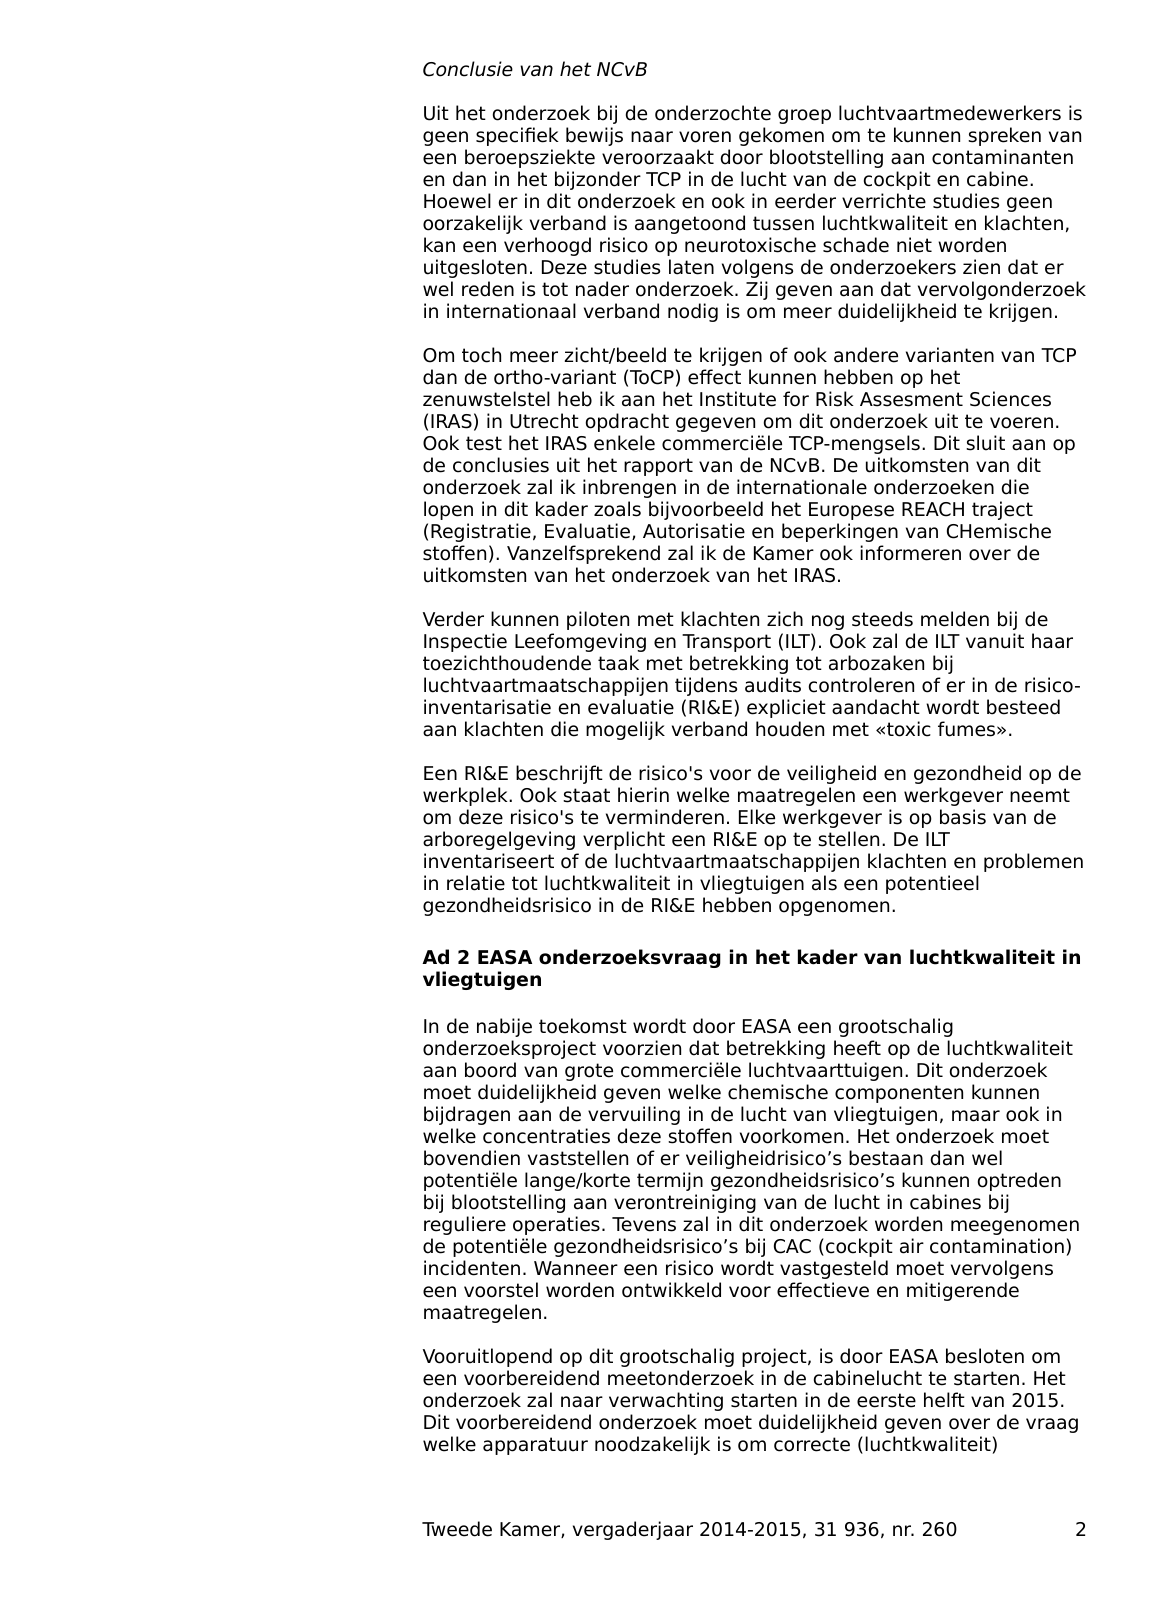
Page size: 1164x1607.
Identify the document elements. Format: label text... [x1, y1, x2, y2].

subtitle Ad 2 EASA onderzoeksvraag in het kader van luchtkwaliteit in vliegtuigen [422, 947, 1087, 991]
text Verder kunnen piloten met klachten zich nog steeds melden bij de Inspectie Leefomgeving en Transport (ILT). Ook zal de ILT vanuit haar toezichthoudende taak met betrekking tot arbozaken bij luchtvaartmaatschappijen tijdens audits controleren of er in de risico-inventarisatie en evaluatie (RI&E) expliciet aandacht wordt besteed aan klachten die mogelijk verband houden met «toxic fumes». [422, 609, 1087, 741]
text Uit het onderzoek bij de onderzochte groep luchtvaartmedewerkers is geen specifiek bewijs naar voren gekomen om te kunnen spreken van een beroepsziekte veroorzaakt door blootstelling aan contaminanten en dan in het bijzonder TCP in de lucht van de cockpit en cabine. Hoewel er in dit onderzoek en ook in eerder verrichte studies geen oorzakelijk verband is aangetoond tussen luchtkwaliteit en klachten, kan een verhoogd risico op neurotoxische schade niet worden uitgesloten. Deze studies laten volgens de onderzoekers zien dat er wel reden is tot nader onderzoek. Zij geven aan dat vervolgonderzoek in internationaal verband nodig is om meer duidelijkheid te krijgen. [422, 103, 1087, 323]
text Een RI&E beschrijft de risico's voor de veiligheid en gezondheid op de werkplek. Ook staat hierin welke maatregelen een werkgever neemt om deze risico's te verminderen. Elke werkgever is op basis van de arboregelgeving verplicht een RI&E op te stellen. De ILT inventariseert of de luchtvaartmaatschappijen klachten en problemen in relatie tot luchtkwaliteit in vliegtuigen als een potentieel gezondheidsrisico in de RI&E hebben opgenomen. [422, 763, 1087, 917]
text Vooruitlopend op dit grootschalig project, is door EASA besloten om een voorbereidend meetonderzoek in de cabinelucht te starten. Het onderzoek zal naar verwachting starten in de eerste helft van 2015. Dit voorbereidend onderzoek moet duidelijkheid geven over de vraag welke apparatuur noodzakelijk is om correcte (luchtkwaliteit) [422, 1346, 1087, 1456]
text Om toch meer zicht/beeld te krijgen of ook andere varianten van TCP dan de ortho-variant (ToCP) effect kunnen hebben op het zenuwstelstel heb ik aan het Institute for Risk Assesment Sciences (IRAS) in Utrecht opdracht gegeven om dit onderzoek uit te voeren. Ook test het IRAS enkele commerciële TCP-mengsels. Dit sluit aan op de conclusies uit het rapport van de NCvB. De uitkomsten van dit onderzoek zal ik inbrengen in de internationale onderzoeken die lopen in dit kader zoals bijvoorbeeld het Europese REACH traject (Registratie, Evaluatie, Autorisatie en beperkingen van CHemische stoffen). Vanzelfsprekend zal ik de Kamer ook informeren over de uitkomsten van het onderzoek van het IRAS. [422, 345, 1087, 587]
subtitle Conclusie van het NCvB [422, 59, 1087, 81]
text In de nabije toekomst wordt door EASA een grootschalig onderzoeksproject voorzien dat betrekking heeft op de luchtkwaliteit aan boord van grote commerciële luchtvaarttuigen. Dit onderzoek moet duidelijkheid geven welke chemische componenten kunnen bijdragen aan de vervuiling in de lucht van vliegtuigen, maar ook in welke concentraties deze stoffen voorkomen. Het onderzoek moet bovendien vaststellen of er veiligheidrisico’s bestaan dan wel potentiële lange/korte termijn gezondheidsrisico’s kunnen optreden bij blootstelling aan verontreiniging van de lucht in cabines bij reguliere operaties. Tevens zal in dit onderzoek worden meegenomen de potentiële gezondheidsrisico’s bij CAC (cockpit air contamination) incidenten. Wanneer een risico wordt vastgesteld moet vervolgens een voorstel worden ontwikkeld voor effectieve en mitigerende maatregelen. [422, 1016, 1087, 1324]
